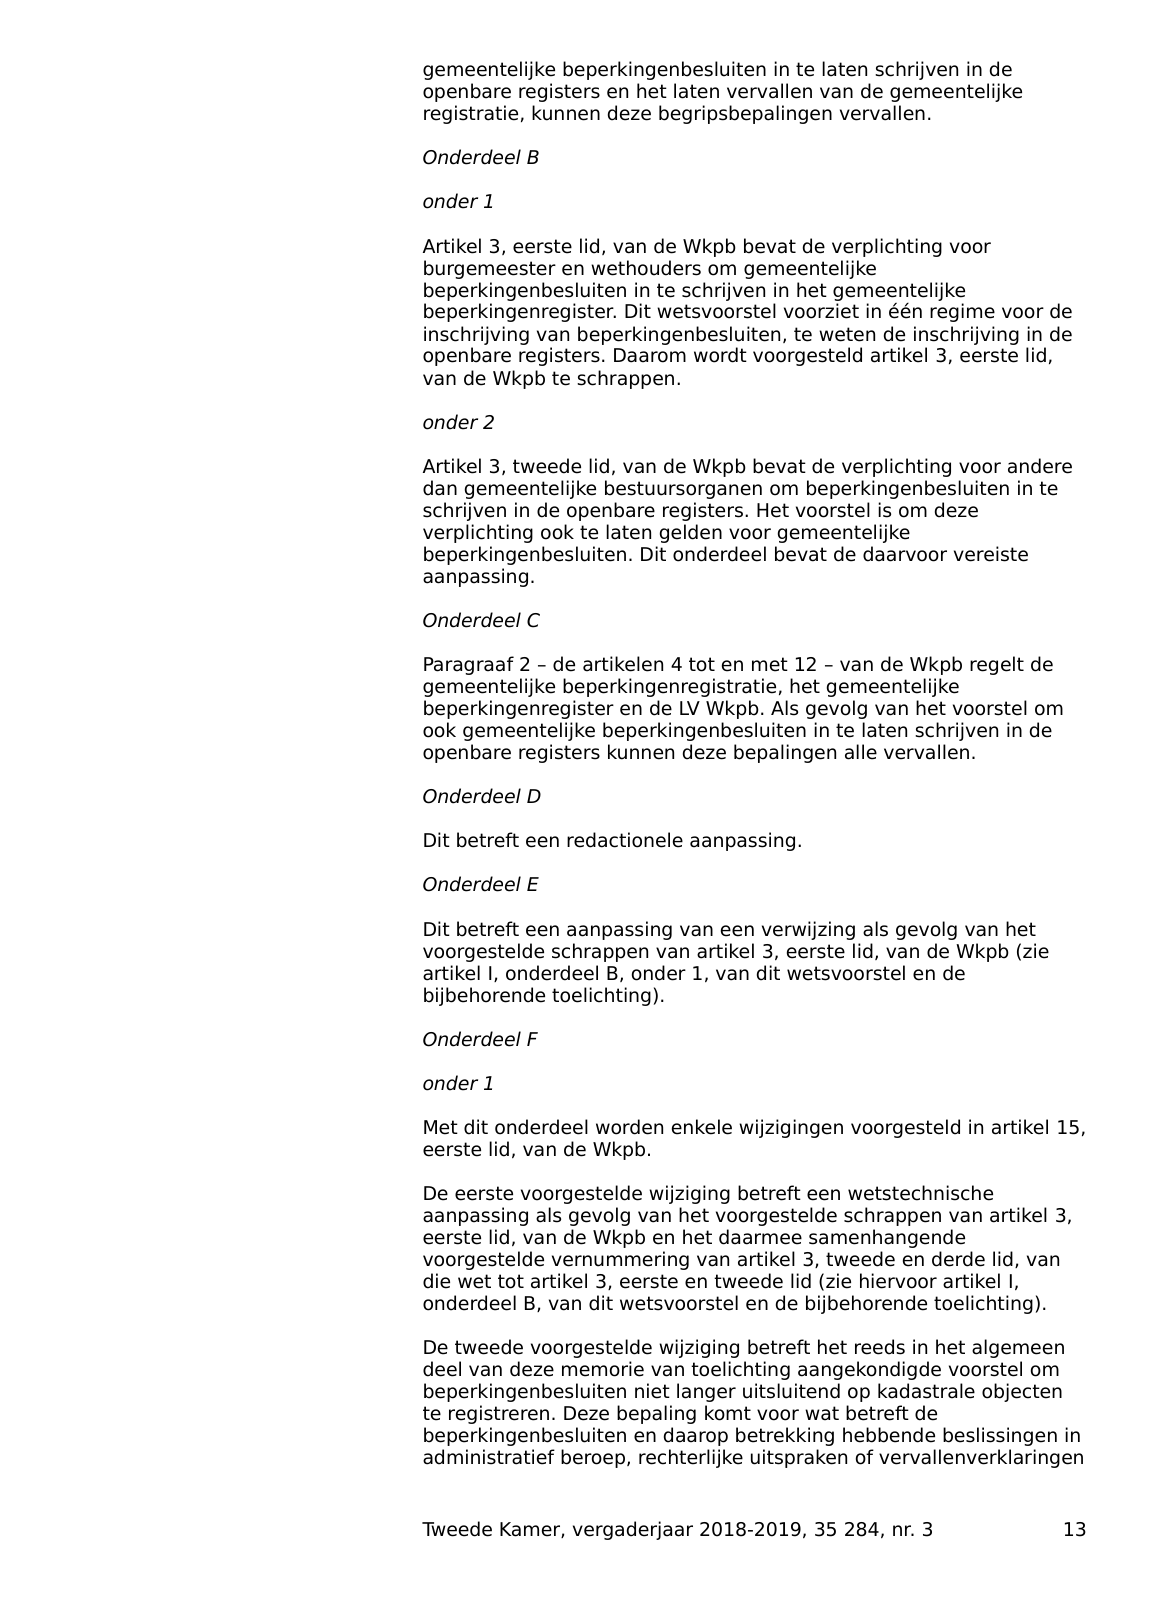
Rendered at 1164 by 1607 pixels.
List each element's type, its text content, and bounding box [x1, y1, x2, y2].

text Artikel 3, tweede lid, van de Wkpb bevat de verplichting voor andere dan gemeentelijke bestuursorganen om beperkingenbesluiten in te schrijven in de openbare registers. Het voorstel is om deze verplichting ook te laten gelden voor gemeentelijke beperkingenbesluiten. Dit onderdeel bevat de daarvoor vereiste aanpassing. [422, 456, 1087, 588]
text gemeentelijke beperkingenbesluiten in te laten schrijven in de openbare registers en het laten vervallen van de gemeentelijke registratie, kunnen deze begripsbepalingen vervallen. [422, 59, 1087, 125]
text Dit betreft een aanpassing van een verwijzing als gevolg van het voorgestelde schrappen van artikel 3, eerste lid, van de Wkpb (zie artikel I, onderdeel B, onder 1, van dit wetsvoorstel en de bijbehorende toelichting). [422, 918, 1087, 1006]
text Artikel 3, eerste lid, van de Wkpb bevat de verplichting voor burgemeester en wethouders om gemeentelijke beperkingenbesluiten in te schrijven in het gemeentelijke beperkingenregister. Dit wetsvoorstel voorziet in één regime voor de inschrijving van beperkingenbesluiten, te weten de inschrijving in de openbare registers. Daarom wordt voorgesteld artikel 3, eerste lid, van de Wkpb te schrappen. [422, 236, 1087, 389]
subtitle Onderdeel E [422, 874, 1087, 896]
subtitle onder 1 [422, 191, 1087, 213]
subtitle Onderdeel C [422, 610, 1087, 632]
text De tweede voorgestelde wijziging betreft het reeds in het algemeen deel van deze memorie van toelichting aangekondigde voorstel om beperkingenbesluiten niet langer uitsluitend op kadastrale objecten te registreren. Deze bepaling komt voor wat betreft de beperkingenbesluiten en daarop betrekking hebbende beslissingen in administratief beroep, rechterlijke uitspraken of vervallenverklaringen [422, 1337, 1087, 1469]
subtitle onder 2 [422, 412, 1087, 433]
text Paragraaf 2 – de artikelen 4 tot en met 12 – van de Wkpb regelt de gemeentelijke beperkingenregistratie, het gemeentelijke beperkingenregister en de LV Wkpb. Als gevolg van het voorstel om ook gemeentelijke beperkingenbesluiten in te laten schrijven in de openbare registers kunnen deze bepalingen alle vervallen. [422, 654, 1087, 764]
text De eerste voorgestelde wijziging betreft een wetstechnische aanpassing als gevolg van het voorgestelde schrappen van artikel 3, eerste lid, van de Wkpb en het daarmee samenhangende voorgestelde vernummering van artikel 3, tweede en derde lid, van die wet tot artikel 3, eerste en tweede lid (zie hiervoor artikel I, onderdeel B, van dit wetsvoorstel en de bijbehorende toelichting). [422, 1183, 1087, 1315]
subtitle onder 1 [422, 1073, 1087, 1095]
text Met dit onderdeel worden enkele wijzigingen voorgesteld in artikel 15, eerste lid, van de Wkpb. [422, 1117, 1087, 1161]
subtitle Onderdeel D [422, 786, 1087, 808]
subtitle Onderdeel F [422, 1029, 1087, 1051]
subtitle Onderdeel B [422, 147, 1087, 169]
text Dit betreft een redactionele aanpassing. [422, 830, 1087, 852]
